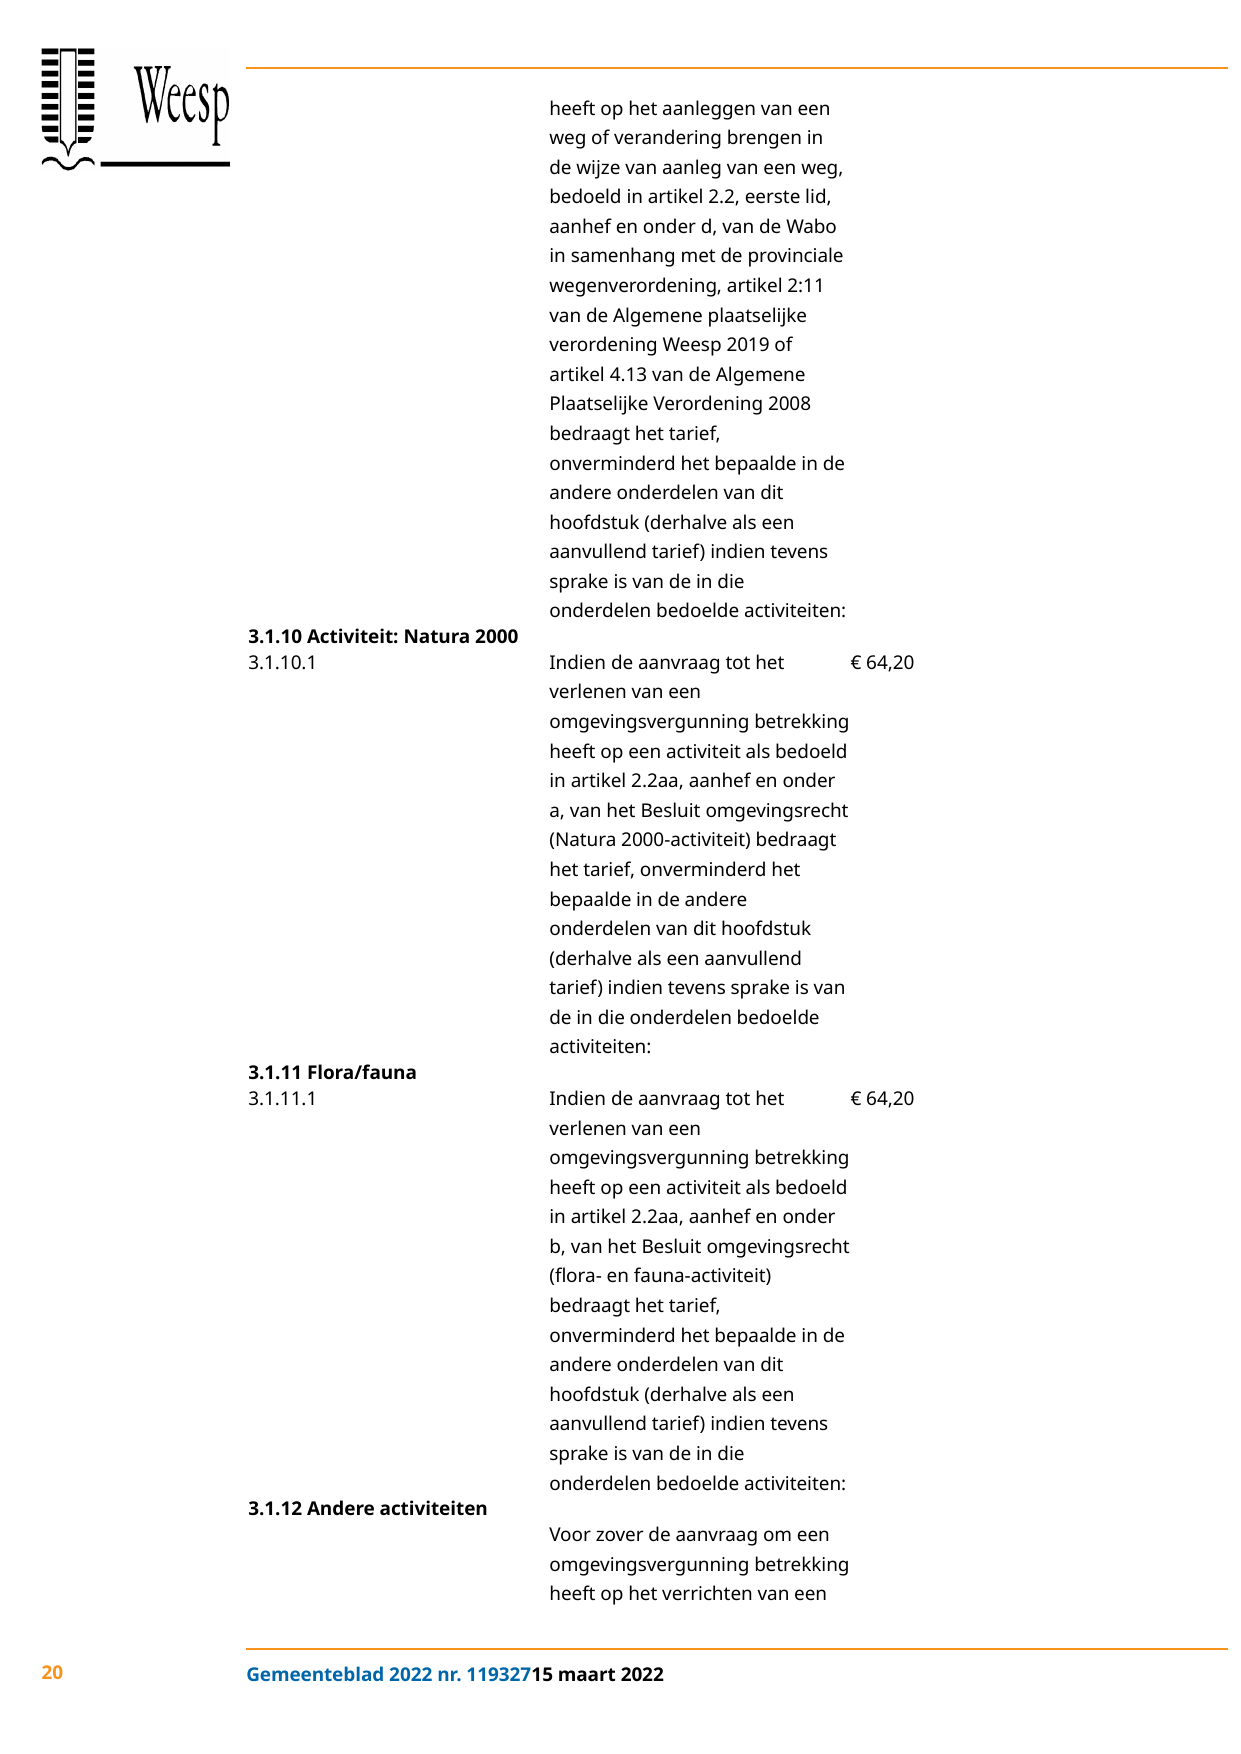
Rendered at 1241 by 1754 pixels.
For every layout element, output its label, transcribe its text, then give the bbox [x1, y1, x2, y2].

table_cell € 64,20 [850, 649, 1152, 1059]
picture [41, 47, 231, 172]
table_cell 3.1.11.1 [248, 1085, 549, 1496]
table_cell Voor zover de aanvraag om een omgevingsvergunning betrekking heeft op het verrichten van een [549, 1521, 850, 1606]
table_cell 3.1.10.1 [248, 649, 549, 1059]
table_cell Indien de aanvraag tot het verlenen van een omgevingsvergunning betrekking heeft op een activiteit als bedoeld in artikel 2.2aa, aanhef en onder a, van het Besluit omgevingsrecht (Natura 2000-activiteit) bedraagt het tarief, onverminderd het bepaalde in de andere onderdelen van dit hoofdstuk (derhalve als een aanvullend tarief) indien tevens sprake is van de in die onderdelen bedoelde activiteiten: [549, 649, 850, 1059]
table_cell [248, 1521, 549, 1606]
table_cell [850, 95, 1152, 623]
table_cell [850, 1496, 1152, 1521]
table_cell [850, 1060, 1152, 1085]
table_cell Indien de aanvraag tot het verlenen van een omgevingsvergunning betrekking heeft op een activiteit als bedoeld in artikel 2.2aa, aanhef en onder b, van het Besluit omgevingsrecht (flora- en fauna-activiteit) bedraagt het tarief, onverminderd het bepaalde in de andere onderdelen van dit hoofdstuk (derhalve als een aanvullend tarief) indien tevens sprake is van de in die onderdelen bedoelde activiteiten: [549, 1085, 850, 1496]
table_cell € 64,20 [850, 1085, 1152, 1496]
table_cell [248, 95, 549, 623]
table_cell 3.1.12 Andere activiteiten [248, 1496, 850, 1521]
table_cell [850, 1521, 1152, 1606]
table_cell 3.1.11 Flora/fauna [248, 1060, 850, 1085]
table_cell [850, 624, 1152, 649]
table_cell heeft op het aanleggen van een weg of verandering brengen in de wijze van aanleg van een weg, bedoeld in artikel 2.2, eerste lid, aanhef en onder d, van de Wabo in samenhang met de provinciale wegenverordening, artikel 2:11 van de Algemene plaatselijke verordening Weesp 2019 of artikel 4.13 van de Algemene Plaatselijke Verordening 2008 bedraagt het tarief, onverminderd het bepaalde in de andere onderdelen van dit hoofdstuk (derhalve als een aanvullend tarief) indien tevens sprake is van de in die onderdelen bedoelde activiteiten: [549, 95, 850, 623]
table_cell 3.1.10 Activiteit: Natura 2000 [248, 624, 850, 649]
